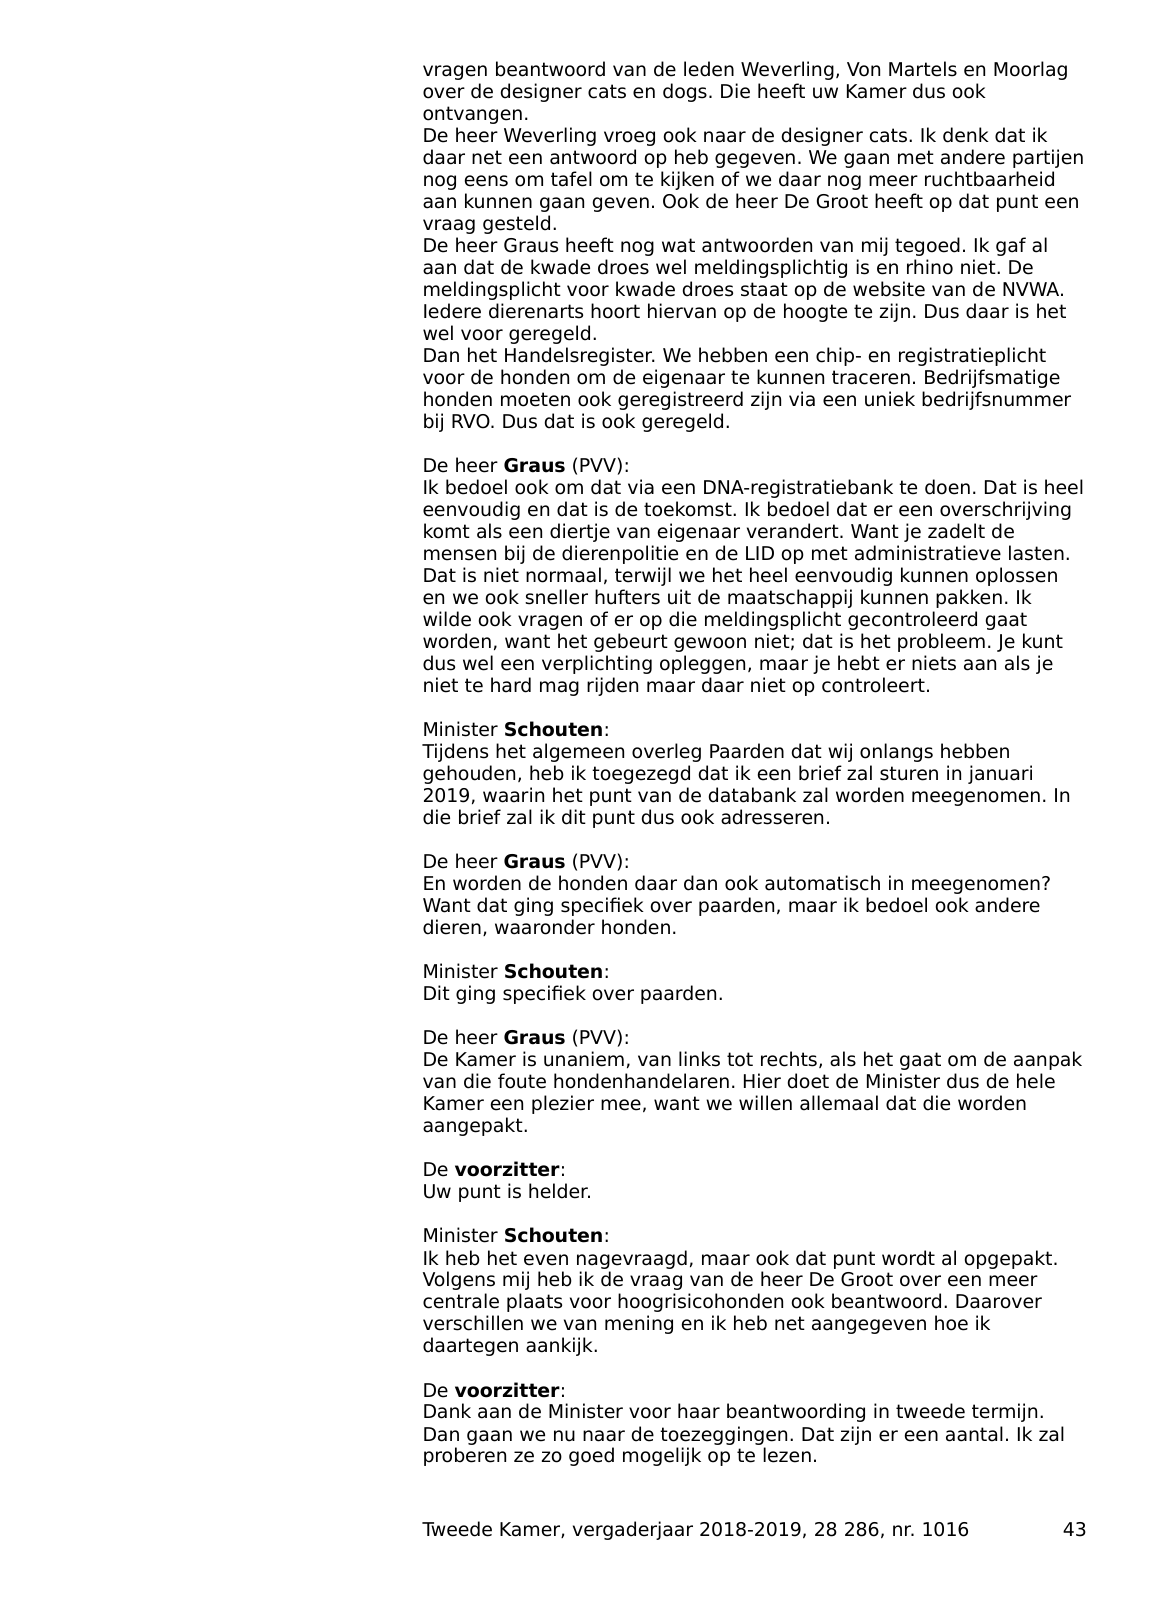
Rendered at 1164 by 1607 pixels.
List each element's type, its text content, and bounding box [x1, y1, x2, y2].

text Dan het Handelsregister. We hebben een chip- en registratieplicht voor de honden om de eigenaar te kunnen traceren. Bedrijfsmatige honden moeten ook geregistreerd zijn via een uniek bedrijfsnummer bij RVO. Dus dat is ook geregeld. [422, 345, 1087, 433]
text Minister Schouten: [422, 1225, 1087, 1247]
text De heer Graus (PVV): [422, 455, 1087, 477]
text De heer Graus (PVV): [422, 851, 1087, 873]
text vragen beantwoord van de leden Weverling, Von Martels en Moorlag over de designer cats en dogs. Die heeft uw Kamer dus ook ontvangen. [422, 59, 1087, 125]
text De Kamer is unaniem, van links tot rechts, als het gaat om de aanpak van die foute hondenhandelaren. Hier doet de Minister dus de hele Kamer een plezier mee, want we willen allemaal dat die worden aangepakt. [422, 1049, 1087, 1137]
text De voorzitter: [422, 1379, 1087, 1401]
text Minister Schouten: [422, 719, 1087, 741]
text Ik bedoel ook om dat via een DNA-registratiebank te doen. Dat is heel eenvoudig en dat is de toekomst. Ik bedoel dat er een overschrijving komt als een diertje van eigenaar verandert. Want je zadelt de mensen bij de dierenpolitie en de LID op met administratieve lasten. Dat is niet normaal, terwijl we het heel eenvoudig kunnen oplossen en we ook sneller hufters uit de maatschappij kunnen pakken. Ik wilde ook vragen of er op die meldingsplicht gecontroleerd gaat worden, want het gebeurt gewoon niet; dat is het probleem. Je kunt dus wel een verplichting opleggen, maar je hebt er niets aan als je niet te hard mag rijden maar daar niet op controleert. [422, 477, 1087, 697]
text Minister Schouten: [422, 961, 1087, 983]
text Dank aan de Minister voor haar beantwoording in tweede termijn. Dan gaan we nu naar de toezeggingen. Dat zijn er een aantal. Ik zal proberen ze zo goed mogelijk op te lezen. [422, 1401, 1087, 1467]
text Dit ging specifiek over paarden. [422, 983, 1087, 1005]
text Tijdens het algemeen overleg Paarden dat wij onlangs hebben gehouden, heb ik toegezegd dat ik een brief zal sturen in januari 2019, waarin het punt van de databank zal worden meegenomen. In die brief zal ik dit punt dus ook adresseren. [422, 741, 1087, 829]
text De heer Graus (PVV): [422, 1027, 1087, 1049]
text Uw punt is helder. [422, 1181, 1087, 1203]
text De heer Graus heeft nog wat antwoorden van mij tegoed. Ik gaf al aan dat de kwade droes wel meldingsplichtig is en rhino niet. De meldingsplicht voor kwade droes staat op de website van de NVWA. Iedere dierenarts hoort hiervan op de hoogte te zijn. Dus daar is het wel voor geregeld. [422, 235, 1087, 345]
text De voorzitter: [422, 1159, 1087, 1181]
text En worden de honden daar dan ook automatisch in meegenomen? Want dat ging specifiek over paarden, maar ik bedoel ook andere dieren, waaronder honden. [422, 873, 1087, 939]
text Ik heb het even nagevraagd, maar ook dat punt wordt al opgepakt. [422, 1247, 1087, 1269]
text De heer Weverling vroeg ook naar de designer cats. Ik denk dat ik daar net een antwoord op heb gegeven. We gaan met andere partijen nog eens om tafel om te kijken of we daar nog meer ruchtbaarheid aan kunnen gaan geven. Ook de heer De Groot heeft op dat punt een vraag gesteld. [422, 125, 1087, 235]
text Volgens mij heb ik de vraag van de heer De Groot over een meer centrale plaats voor hoogrisicohonden ook beantwoord. Daarover verschillen we van mening en ik heb net aangegeven hoe ik daartegen aankijk. [422, 1269, 1087, 1357]
